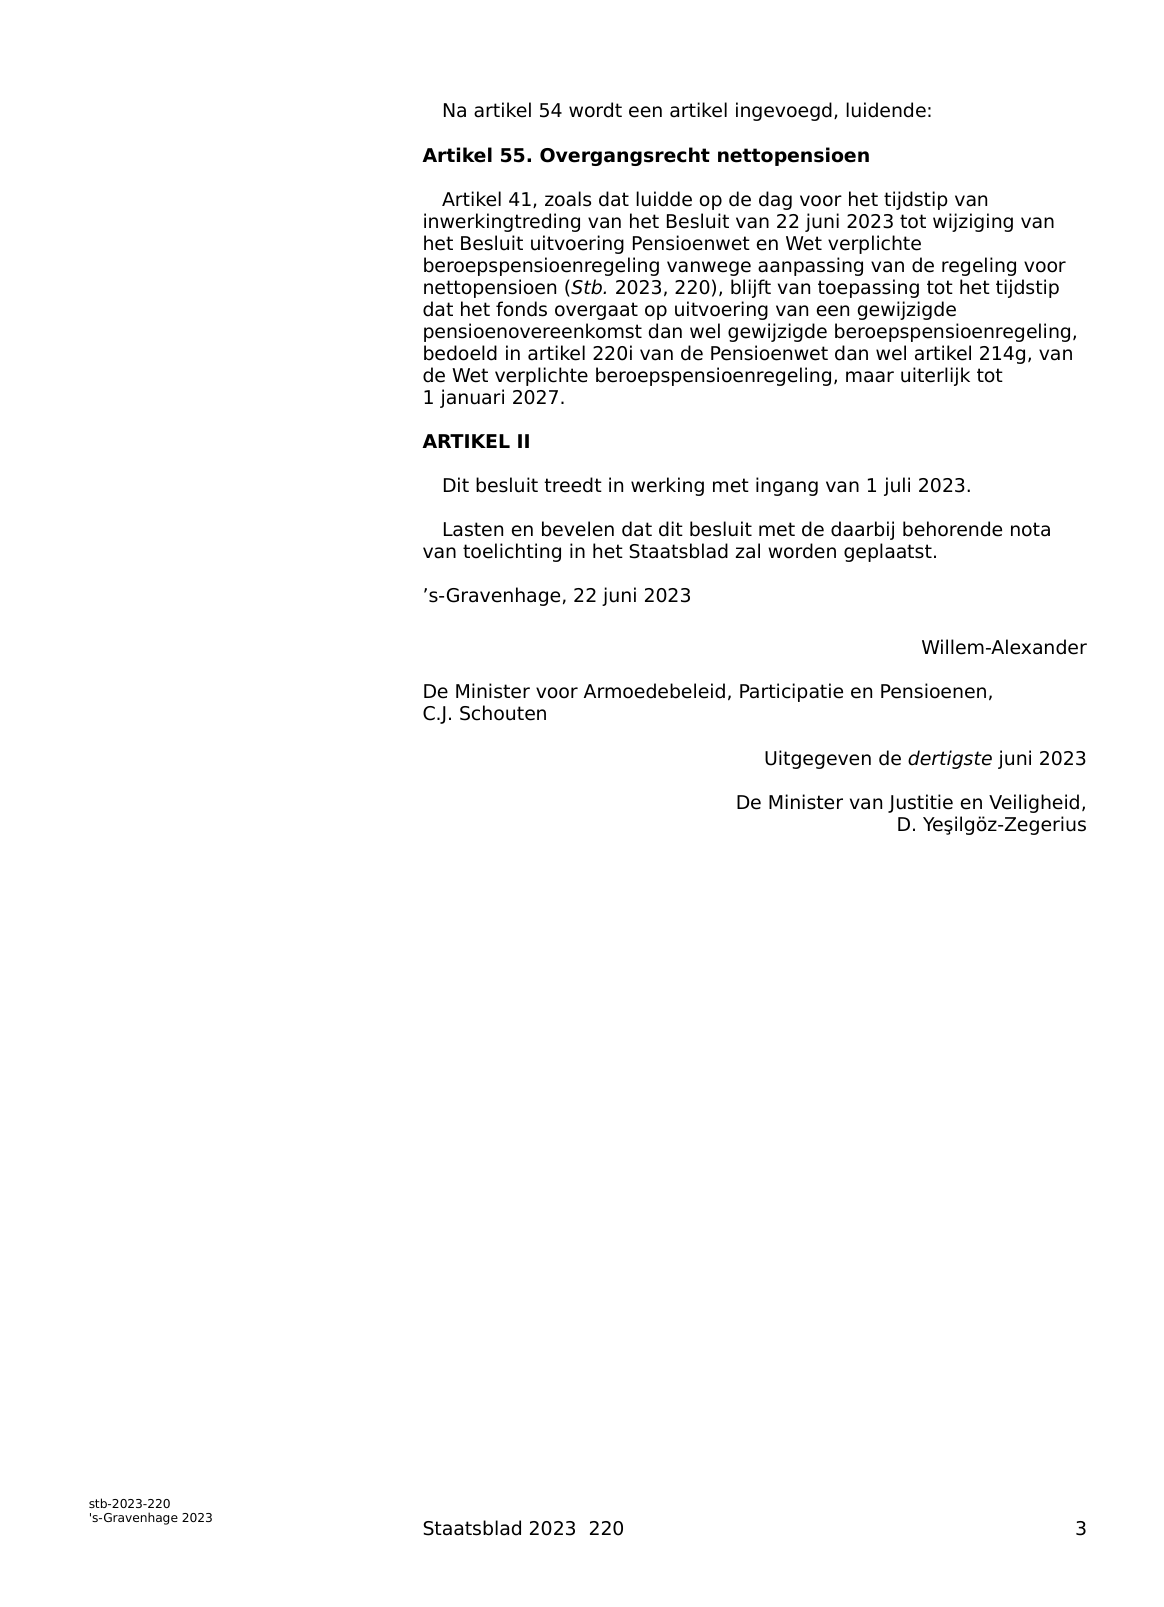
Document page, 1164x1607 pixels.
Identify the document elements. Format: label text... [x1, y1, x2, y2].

text Lasten en bevelen dat dit besluit met de daarbij behorende nota van toelichting in het Staatsblad zal worden geplaatst. [422, 519, 1087, 563]
text Na artikel 54 wordt een artikel ingevoegd, luidende: [422, 100, 1087, 122]
text Willem-Alexander [422, 637, 1087, 659]
text Dit besluit treedt in werking met ingang van 1 juli 2023. [422, 475, 1087, 497]
text stb-2023-220 [88, 1497, 323, 1511]
text 's-Gravenhage 2023 [88, 1511, 323, 1525]
subtitle ARTIKEL II [422, 431, 1087, 453]
text Uitgegeven de dertigste juni 2023 [422, 747, 1087, 769]
text De Minister voor Armoedebeleid, Participatie en Pensioenen, C.J. Schouten [422, 681, 1087, 725]
text De Minister van Justitie en Veiligheid, D. Yeşilgöz-Zegerius [422, 792, 1087, 836]
subtitle Artikel 55. Overgangsrecht nettopensioen [422, 144, 1087, 167]
text Artikel 41, zoals dat luidde op de dag voor het tijdstip van inwerkingtreding van het Besluit van 22 juni 2023 tot wijziging van het Besluit uitvoering Pensioenwet en Wet verplichte beroepspensioenregeling vanwege aanpassing van de regeling voor nettopensioen (Stb. 2023, 220), blijft van toepassing tot het tijdstip dat het fonds overgaat op uitvoering van een gewijzigde pensioenovereenkomst dan wel gewijzigde beroepspensioenregeling, bedoeld in artikel 220i van de Pensioenwet dan wel artikel 214g, van de Wet verplichte beroepspensioenregeling, maar uiterlijk tot 1 januari 2027. [422, 189, 1087, 408]
text ’s-Gravenhage, 22 juni 2023 [422, 585, 1087, 607]
